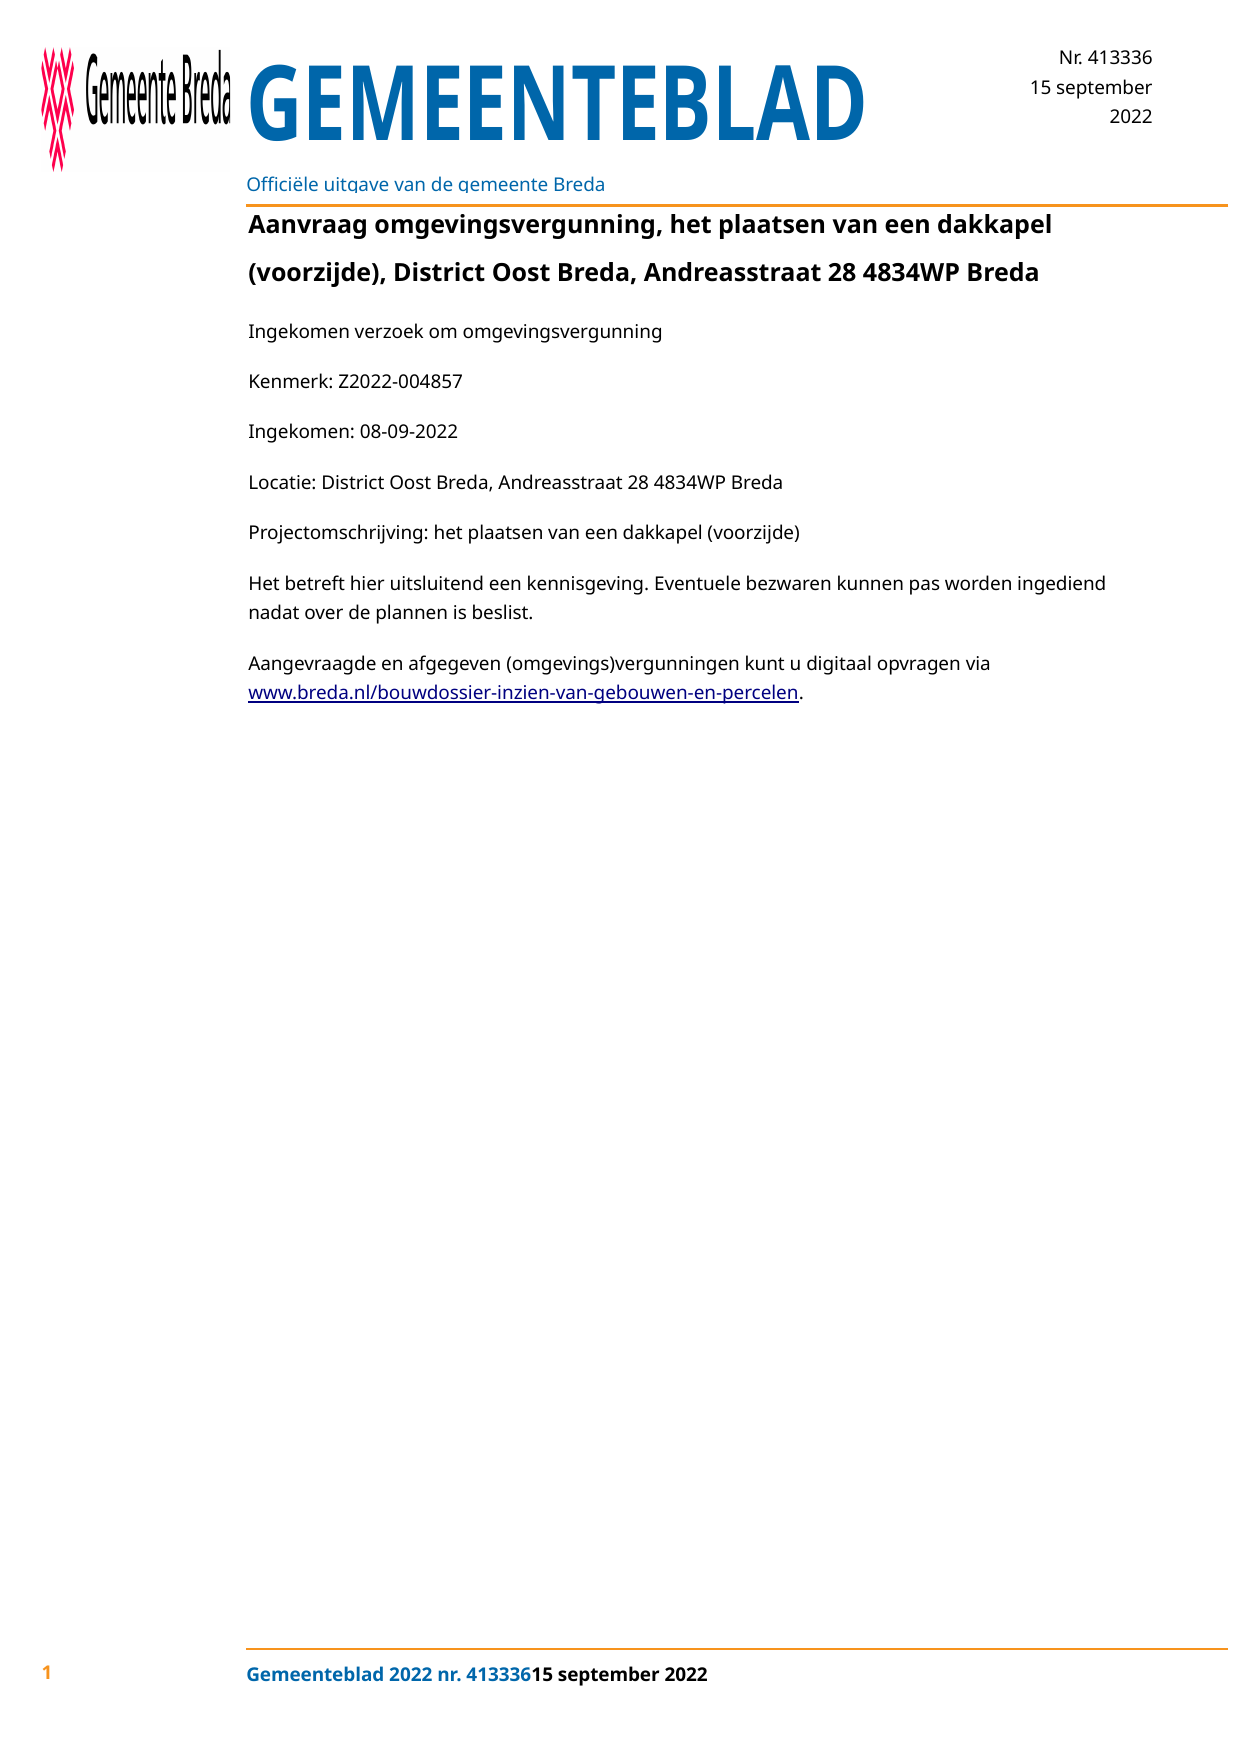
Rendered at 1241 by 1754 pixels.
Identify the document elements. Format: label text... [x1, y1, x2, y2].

picture [41, 47, 231, 172]
text Het betreft hier uitsluitend een kennisgeving. Eventuele bezwaren kunnen pas worden ingediend nadat over de plannen is beslist. [248, 570, 1152, 625]
text Ingekomen verzoek om omgevingsvergunning [248, 318, 1152, 344]
text Projectomschrijving: het plaatsen van een dakkapel (voorzijde) [248, 519, 1152, 545]
text Locatie: District Oost Breda, Andreasstraat 28 4834WP Breda [248, 469, 1152, 495]
text Kenmerk: Z2022-004857 [248, 368, 1152, 394]
text Aanvraag omgevingsvergunning, het plaatsen van een dakkapel (voorzijde), District Oost Breda, Andreasstraat 28 4834WP Breda [248, 207, 1152, 288]
text Aangevraagde en afgegeven (omgevings)vergunningen kunt u digitaal opvragen via www.breda.nl/bouwdossier-inzien-van-gebouwen-en-percelen. [248, 650, 1152, 705]
text Ingekomen: 08-09-2022 [248, 419, 1152, 444]
